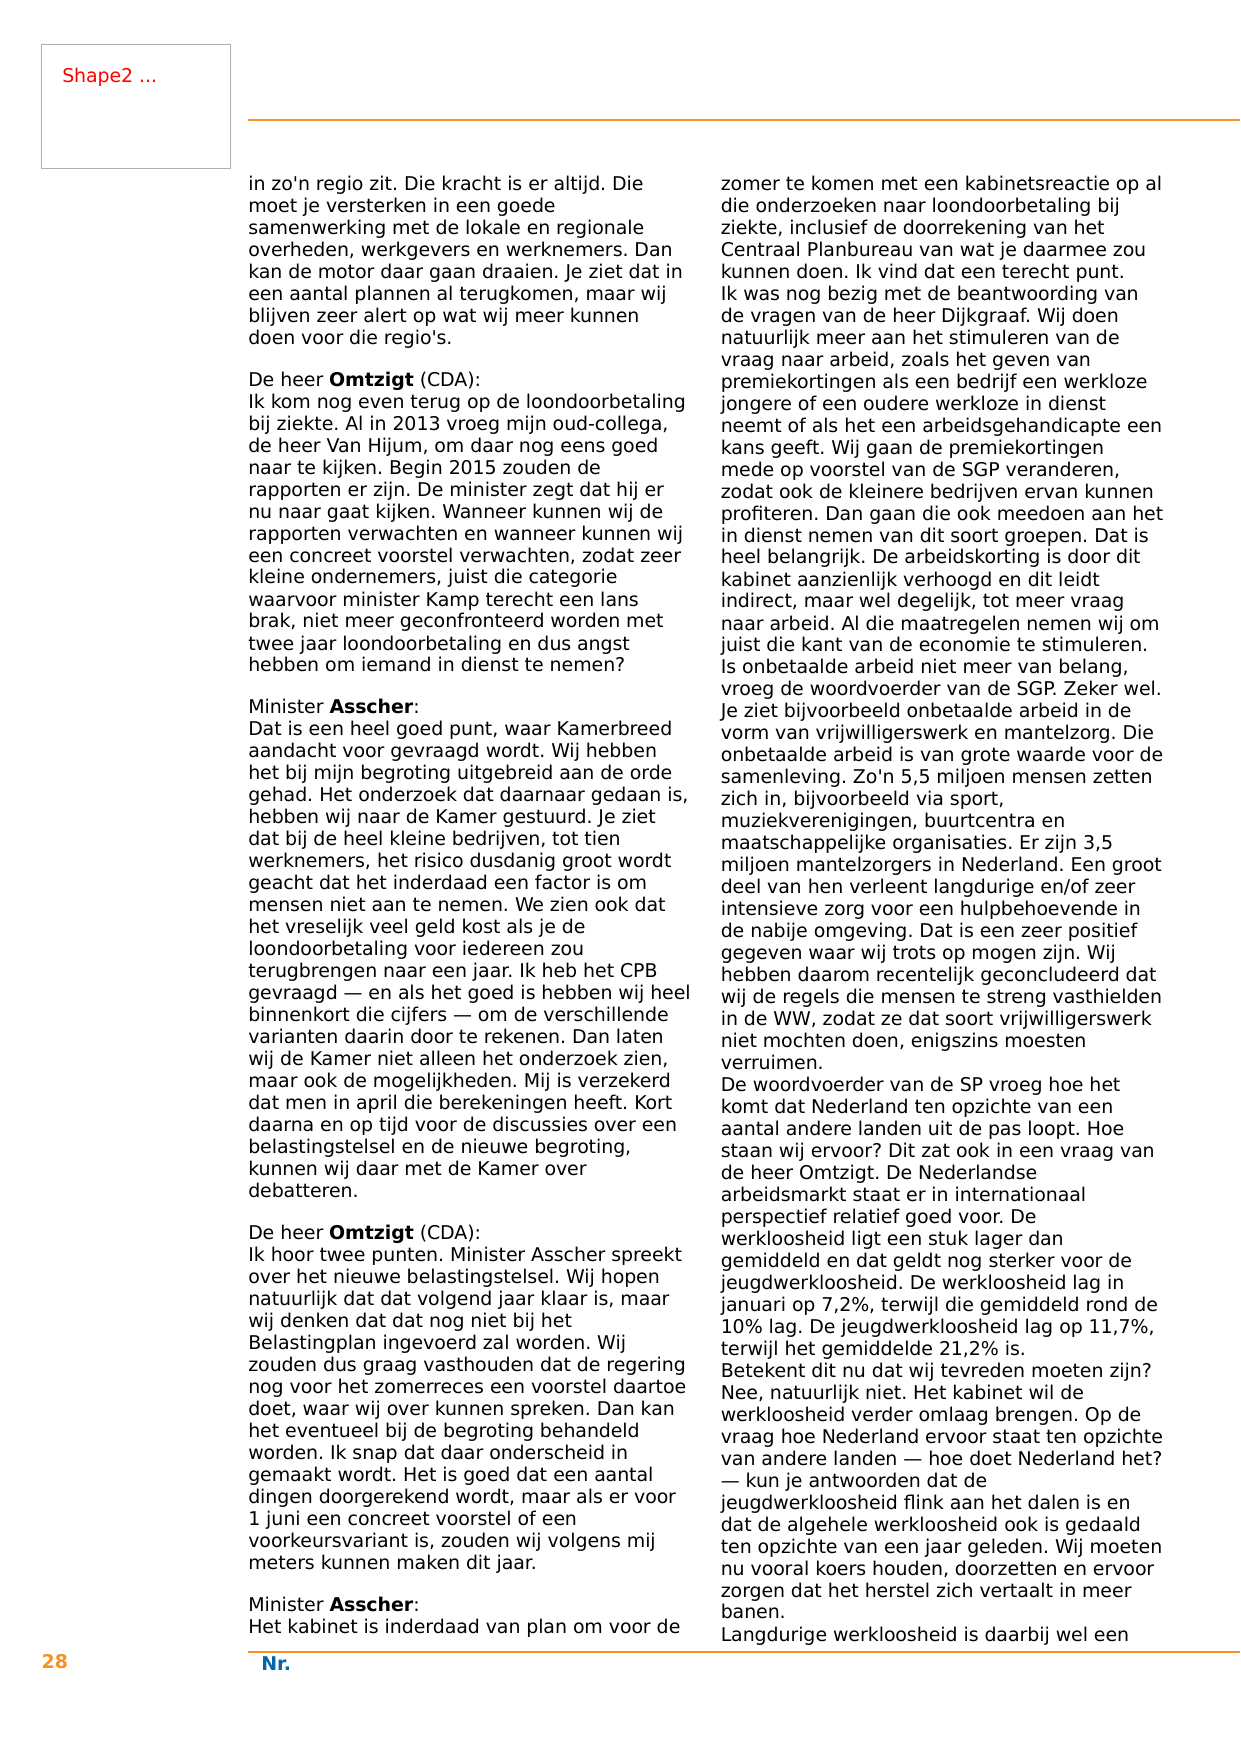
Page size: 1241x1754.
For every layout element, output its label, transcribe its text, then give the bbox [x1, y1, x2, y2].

text Minister Asscher: [248, 1593, 691, 1616]
text in zo'n regio zit. Die kracht is er altijd. Die moet je versterken in een goede samenwerking met de lokale en regionale overheden, werkgevers en werknemers. Dan kan de motor daar gaan draaien. Je ziet dat in een aantal plannen al terugkomen, maar wij blijven zeer alert op wat wij meer kunnen doen voor die regio's. [248, 173, 691, 349]
text De heer Omtzigt (CDA): [248, 1222, 691, 1244]
text De heer Omtzigt (CDA): [248, 369, 691, 391]
text Is onbetaalde arbeid niet meer van belang, vroeg de woordvoerder van de SGP. Zeker wel. Je ziet bijvoorbeeld onbetaalde arbeid in de vorm van vrijwilligerswerk en mantelzorg. Die onbetaalde arbeid is van grote waarde voor de samenleving. Zo'n 5,5 miljoen mensen zetten zich in, bijvoorbeeld via sport, muziekverenigingen, buurtcentra en maatschappelijke organisaties. Er zijn 3,5 miljoen mantelzorgers in Nederland. Een groot deel van hen verleent langdurige en/of zeer intensieve zorg voor een hulpbehoevende in de nabije omgeving. Dat is een zeer positief gegeven waar wij trots op mogen zijn. Wij hebben daarom recentelijk geconcludeerd dat wij de regels die mensen te streng vasthielden in de WW, zodat ze dat soort vrijwilligerswerk niet mochten doen, enigszins moesten verruimen. [721, 656, 1163, 1074]
text Ik kom nog even terug op de loondoorbetaling bij ziekte. Al in 2013 vroeg mijn oud-collega, de heer Van Hijum, om daar nog eens goed naar te kijken. Begin 2015 zouden de rapporten er zijn. De minister zegt dat hij er nu naar gaat kijken. Wanneer kunnen wij de rapporten verwachten en wanneer kunnen wij een concreet voorstel verwachten, zodat zeer kleine ondernemers, juist die categorie waarvoor minister Kamp terecht een lans brak, niet meer geconfronteerd worden met twee jaar loondoorbetaling en dus angst hebben om iemand in dienst te nemen? [248, 391, 691, 676]
text De woordvoerder van de SP vroeg hoe het komt dat Nederland ten opzichte van een aantal andere landen uit de pas loopt. Hoe staan wij ervoor? Dit zat ook in een vraag van de heer Omtzigt. De Nederlandse arbeidsmarkt staat er in internationaal perspectief relatief goed voor. De werkloosheid ligt een stuk lager dan gemiddeld en dat geldt nog sterker voor de jeugdwerkloosheid. De werkloosheid lag in januari op 7,2%, terwijl die gemiddeld rond de 10% lag. De jeugdwerkloosheid lag op 11,7%, terwijl het gemiddelde 21,2% is. [721, 1074, 1163, 1360]
text Ik was nog bezig met de beantwoording van de vragen van de heer Dijkgraaf. Wij doen natuurlijk meer aan het stimuleren van de vraag naar arbeid, zoals het geven van premiekortingen als een bedrijf een werkloze jongere of een oudere werkloze in dienst neemt of als het een arbeidsgehandicapte een kans geeft. Wij gaan de premiekortingen mede op voorstel van de SGP veranderen, zodat ook de kleinere bedrijven ervan kunnen profiteren. Dan gaan die ook meedoen aan het in dienst nemen van dit soort groepen. Dat is heel belangrijk. De arbeidskorting is door dit kabinet aanzienlijk verhoogd en dit leidt indirect, maar wel degelijk, tot meer vraag naar arbeid. Al die maatregelen nemen wij om juist die kant van de economie te stimuleren. [721, 283, 1163, 656]
text Ik hoor twee punten. Minister Asscher spreekt over het nieuwe belastingstelsel. Wij hopen natuurlijk dat dat volgend jaar klaar is, maar wij denken dat dat nog niet bij het Belastingplan ingevoerd zal worden. Wij zouden dus graag vasthouden dat de regering nog voor het zomerreces een voorstel daartoe doet, waar wij over kunnen spreken. Dan kan het eventueel bij de begroting behandeld worden. Ik snap dat daar onderscheid in gemaakt wordt. Het is goed dat een aantal dingen doorgerekend wordt, maar als er voor 1 juni een concreet voorstel of een voorkeursvariant is, zouden wij volgens mij meters kunnen maken dit jaar. [248, 1244, 691, 1573]
text Minister Asscher: [248, 696, 691, 718]
text Dat is een heel goed punt, waar Kamerbreed aandacht voor gevraagd wordt. Wij hebben het bij mijn begroting uitgebreid aan de orde gehad. Het onderzoek dat daarnaar gedaan is, hebben wij naar de Kamer gestuurd. Je ziet dat bij de heel kleine bedrijven, tot tien werknemers, het risico dusdanig groot wordt geacht dat het inderdaad een factor is om mensen niet aan te nemen. We zien ook dat het vreselijk veel geld kost als je de loondoorbetaling voor iedereen zou terugbrengen naar een jaar. Ik heb het CPB gevraagd — en als het goed is hebben wij heel binnenkort die cijfers — om de verschillende varianten daarin door te rekenen. Dan laten wij de Kamer niet alleen het onderzoek zien, maar ook de mogelijkheden. Mij is verzekerd dat men in april die berekeningen heeft. Kort daarna en op tijd voor de discussies over een belastingstelsel en de nieuwe begroting, kunnen wij daar met de Kamer over debatteren. [248, 718, 691, 1202]
text Langdurige werkloosheid is daarbij wel een [721, 1623, 1163, 1645]
text Betekent dit nu dat wij tevreden moeten zijn? Nee, natuurlijk niet. Het kabinet wil de werkloosheid verder omlaag brengen. Op de vraag hoe Nederland ervoor staat ten opzichte van andere landen — hoe doet Nederland het? — kun je antwoorden dat de jeugdwerkloosheid flink aan het dalen is en dat de algehele werkloosheid ook is gedaald ten opzichte van een jaar geleden. Wij moeten nu vooral koers houden, doorzetten en ervoor zorgen dat het herstel zich vertaalt in meer banen. [721, 1360, 1163, 1623]
text zomer te komen met een kabinetsreactie op al die onderzoeken naar loondoorbetaling bij ziekte, inclusief de doorrekening van het Centraal Planbureau van wat je daarmee zou kunnen doen. Ik vind dat een terecht punt. [721, 173, 1163, 283]
text Het kabinet is inderdaad van plan om voor de [248, 1616, 691, 1637]
